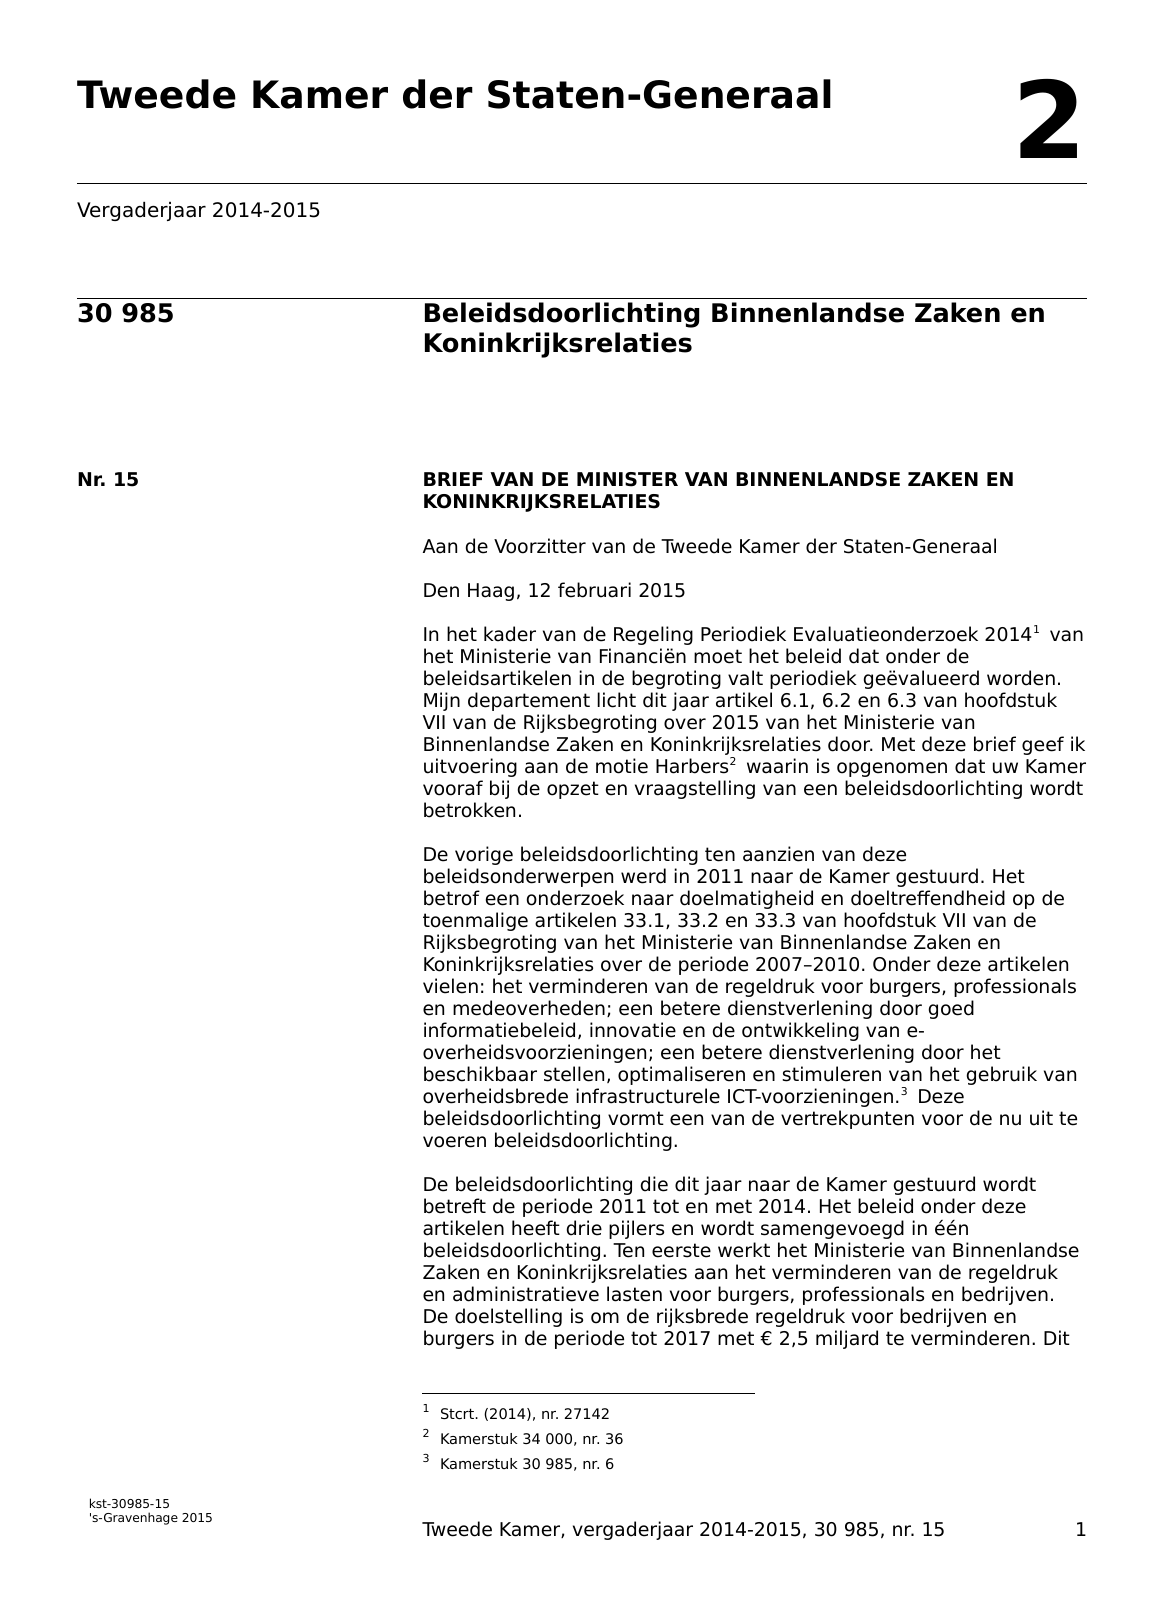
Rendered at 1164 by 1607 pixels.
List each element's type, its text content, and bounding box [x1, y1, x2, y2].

text 's-Gravenhage 2015 [88, 1511, 323, 1525]
table_header Tweede Kamer der Staten-Generaal [77, 59, 886, 183]
text In het kader van de Regeling Periodiek Evaluatieonderzoek 2014 van het Ministerie van Financiën moet het beleid dat onder de beleidsartikelen in de begroting valt periodiek geëvalueerd worden. Mijn departement licht dit jaar artikel 6.1, 6.2 en 6.3 van hoofdstuk VII van de Rijksbegroting over 2015 van het Ministerie van Binnenlandse Zaken en Koninkrijksrelaties door. Met deze brief geef ik uitvoering aan de motie Harbers waarin is opgenomen dat uw Kamer vooraf bij de opzet en vraagstelling van een beleidsdoorlichting wordt betrokken. [422, 624, 1087, 822]
text kst-30985-15 [88, 1497, 323, 1511]
text De vorige beleidsdoorlichting ten aanzien van deze beleidsonderwerpen werd in 2011 naar de Kamer gestuurd. Het betrof een onderzoek naar doelmatigheid en doeltreffendheid op de toenmalige artikelen 33.1, 33.2 en 33.3 van hoofdstuk VII van de Rijksbegroting van het Ministerie van Binnenlandse Zaken en Koninkrijksrelaties over de periode 2007–2010. Onder deze artikelen vielen: het verminderen van de regeldruk voor burgers, professionals en medeoverheden; een betere dienstverlening door goed informatiebeleid, innovatie en de ontwikkeling van e-overheidsvoorzieningen; een betere dienstverlening door het beschikbaar stellen, optimaliseren en stimuleren van het gebruik van overheidsbrede infrastructurele ICT-voorzieningen. Deze beleidsdoorlichting vormt een van de vertrekpunten voor de nu uit te voeren beleidsdoorlichting. [422, 844, 1087, 1152]
text Stcrt. (2014), nr. 27142 [422, 1402, 1087, 1424]
subtitle Nr. 15 BRIEF VAN DE MINISTER VAN BINNENLANDSE ZAKEN EN KONINKRIJKSRELATIES [77, 469, 1087, 513]
text Kamerstuk 30 985, nr. 6 [422, 1452, 1087, 1474]
text Kamerstuk 34 000, nr. 36 [422, 1427, 1087, 1449]
table_cell Vergaderjaar 2014-2015 [77, 184, 1087, 298]
table_header 2 [886, 59, 1087, 183]
text De beleidsdoorlichting die dit jaar naar de Kamer gestuurd wordt betreft de periode 2011 tot en met 2014. Het beleid onder deze artikelen heeft drie pijlers en wordt samengevoegd in één beleidsdoorlichting. Ten eerste werkt het Ministerie van Binnenlandse Zaken en Koninkrijksrelaties aan het verminderen van de regeldruk en administratieve lasten voor burgers, professionals en bedrijven. De doelstelling is om de rijksbrede regeldruk voor bedrijven en burgers in de periode tot 2017 met € 2,5 miljard te verminderen. Dit [422, 1174, 1087, 1349]
subtitle 30 985 Beleidsdoorlichting Binnenlandse Zaken en Koninkrijksrelaties [77, 299, 1087, 358]
text Den Haag, 12 februari 2015 [422, 580, 1087, 602]
text Aan de Voorzitter van de Tweede Kamer der Staten-Generaal [422, 536, 1087, 557]
